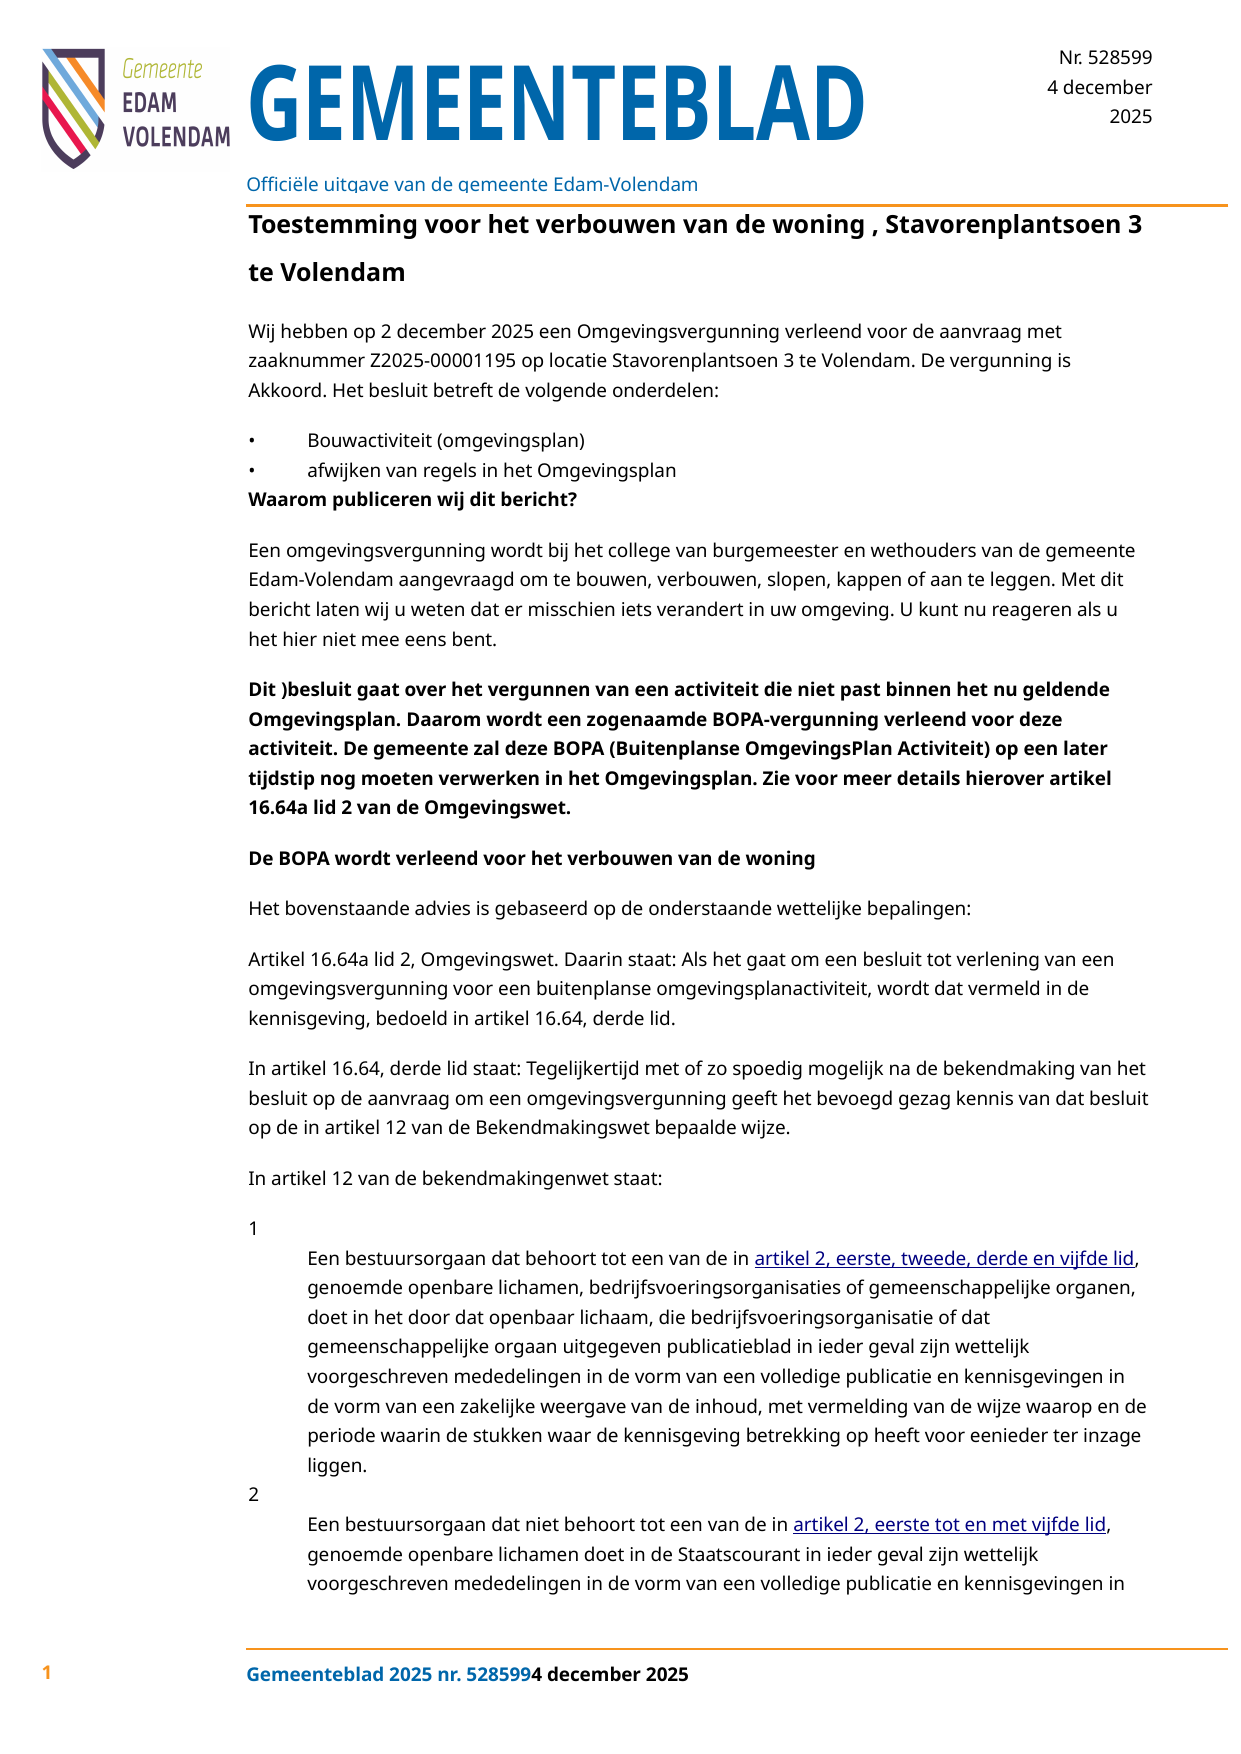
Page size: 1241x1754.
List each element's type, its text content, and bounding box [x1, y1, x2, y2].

text Wij hebben op 2 december 2025 een Omgevingsvergunning verleend voor de aanvraag met zaaknummer Z2025-00001195 op locatie Stavorenplantsoen 3 te Volendam. De vergunning is Akkoord. Het besluit betreft de volgende onderdelen: [248, 318, 1152, 403]
text De BOPA wordt verleend voor het verbouwen van de woning [248, 845, 1152, 871]
text In artikel 12 van de bekendmakingenwet staat: [248, 1165, 1152, 1191]
list Een bestuursorgaan dat behoort tot een van de in artikel 2, eerste, tweede, derde en vijfde lid, genoemde openbare lichamen, bedrijfsvoeringsorganisaties of gemeenschappelijke organen, doet in het door dat openbaar lichaam, die bedrijfsvoeringsorganisatie of dat gemeenschappelijke orgaan uitgegeven publicatieblad in ieder geval zijn wettelijk voorgeschreven mededelingen in de vorm van een volledige publicatie en kennisgevingen in de vorm van een zakelijke weergave van de inhoud, met vermelding van de wijze waarop en de periode waarin de stukken waar de kennisgeving betrekking op heeft voor eenieder ter inzage liggen. [248, 1245, 1152, 1478]
text Een omgevingsvergunning wordt bij het college van burgemeester en wethouders van de gemeente Edam-Volendam aangevraagd om te bouwen, verbouwen, slopen, kappen of aan te leggen. Met dit bericht laten wij u weten dat er misschien iets verandert in uw omgeving. U kunt nu reageren als u het hier niet mee eens bent. [248, 537, 1152, 652]
list Een bestuursorgaan dat niet behoort tot een van de in artikel 2, eerste tot en met vijfde lid, genoemde openbare lichamen doet in de Staatscourant in ieder geval zijn wettelijk voorgeschreven mededelingen in de vorm van een volledige publicatie en kennisgevingen in [248, 1511, 1152, 1596]
text Waarom publiceren wij dit bericht? [248, 487, 1152, 512]
list afwijken van regels in het Omgevingsplan [248, 457, 1152, 483]
text Dit )besluit gaat over het vergunnen van een activiteit die niet past binnen het nu geldende Omgevingsplan. Daarom wordt een zogenaamde BOPA-vergunning verleend voor deze activiteit. De gemeente zal deze BOPA (Buitenplanse OmgevingsPlan Activiteit) op een later tijdstip nog moeten verwerken in het Omgevingsplan. Zie voor meer details hierover artikel 16.64a lid 2 van de Omgevingswet. [248, 676, 1152, 820]
text Toestemming voor het verbouwen van de woning , Stavorenplantsoen 3 te Volendam [248, 207, 1152, 288]
picture [41, 47, 231, 172]
text Het bovenstaande advies is gebaseerd op de onderstaande wettelijke bepalingen: [248, 895, 1152, 921]
list Bouwactiviteit (omgevingsplan) [248, 427, 1152, 453]
text In artikel 16.64, derde lid staat: Tegelijkertijd met of zo spoedig mogelijk na de bekendmaking van het besluit op de aanvraag om een omgevingsvergunning geeft het bevoegd gezag kennis van dat besluit op de in artikel 12 van de Bekendmakingswet bepaalde wijze. [248, 1055, 1152, 1140]
text Artikel 16.64a lid 2, Omgevingswet. Daarin staat: Als het gaat om een besluit tot verlening van een omgevingsvergunning voor een buitenplanse omgevingsplanactiviteit, wordt dat vermeld in de kennisgeving, bedoeld in artikel 16.64, derde lid. [248, 946, 1152, 1031]
